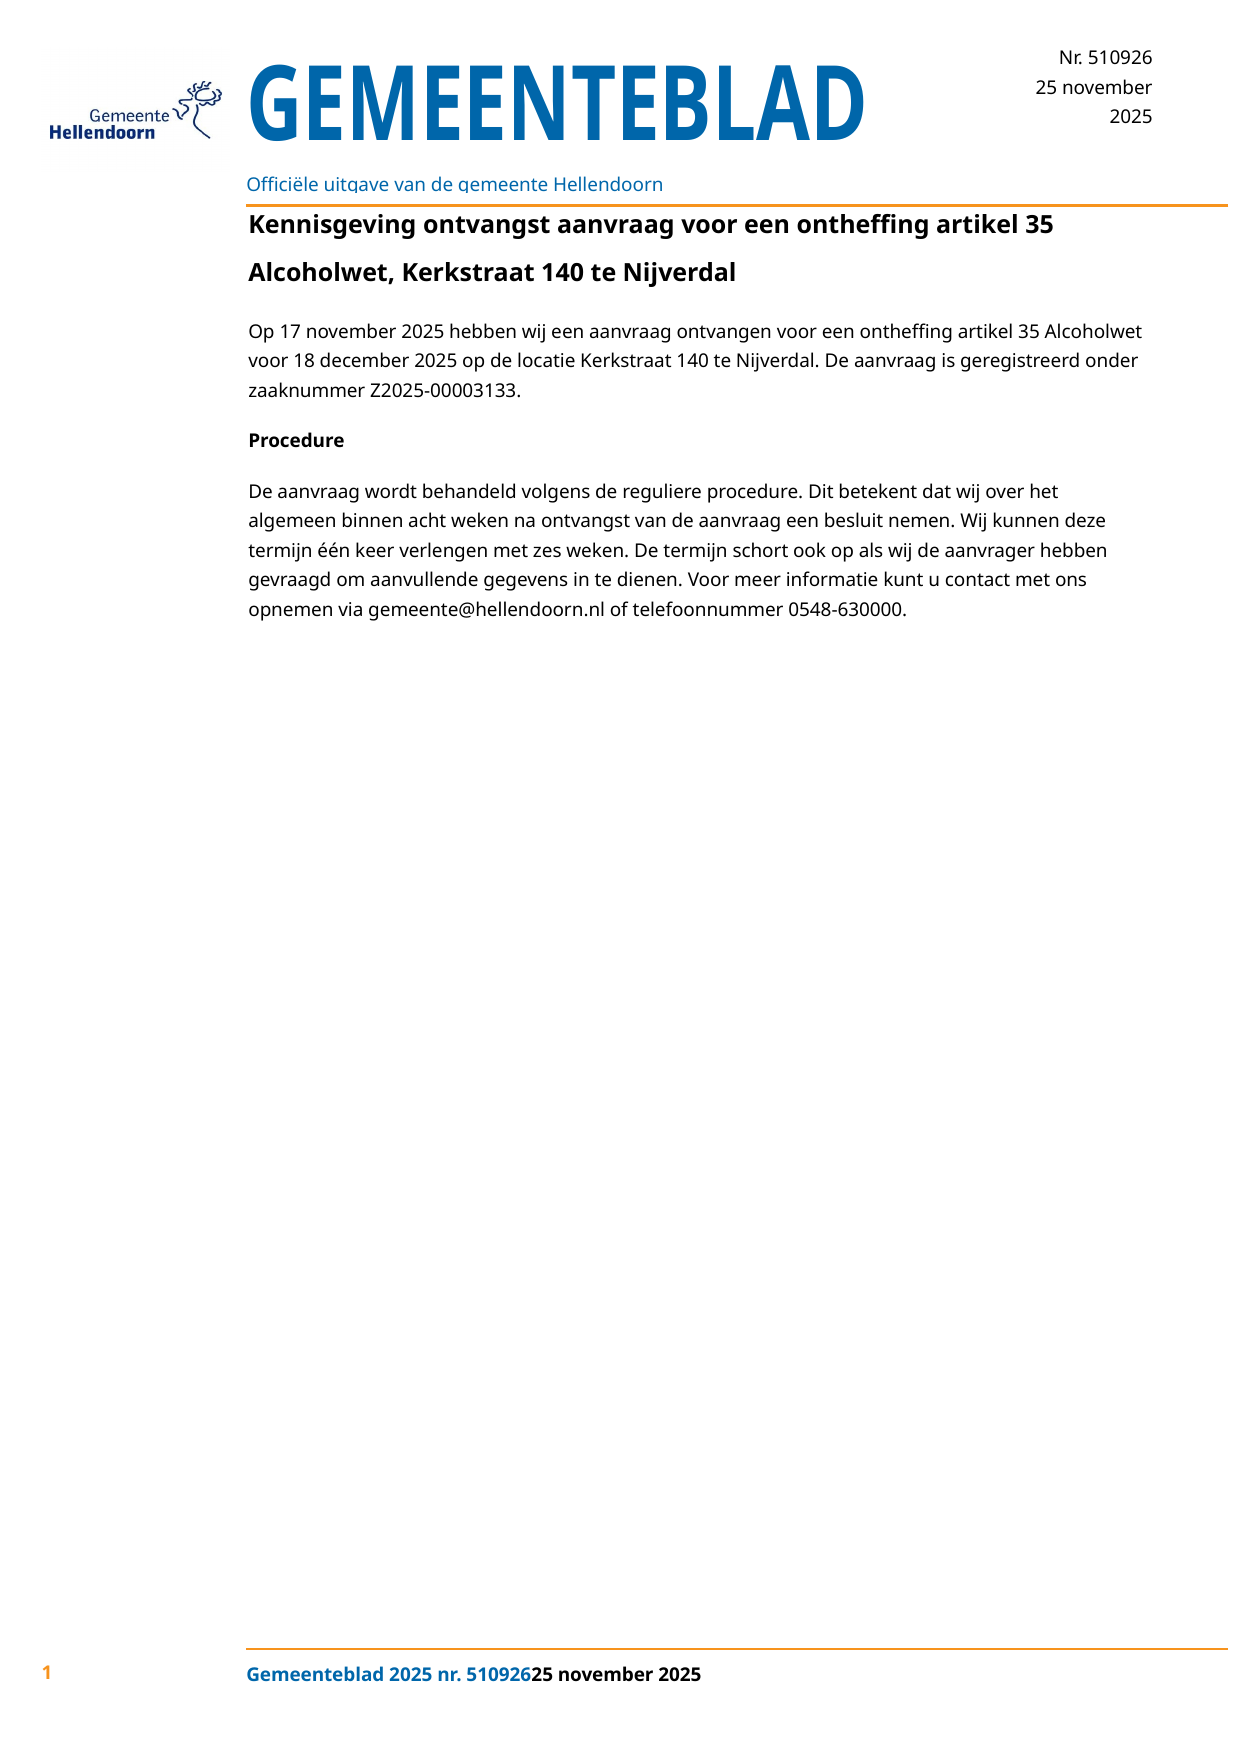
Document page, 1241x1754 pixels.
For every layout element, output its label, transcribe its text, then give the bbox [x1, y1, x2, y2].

picture [41, 47, 231, 172]
text Procedure [248, 427, 1152, 453]
text De aanvraag wordt behandeld volgens de reguliere procedure. Dit betekent dat wij over het algemeen binnen acht weken na ontvangst van de aanvraag een besluit nemen. Wij kunnen deze termijn één keer verlengen met zes weken. De termijn schort ook op als wij de aanvrager hebben gevraagd om aanvullende gegevens in te dienen. Voor meer informatie kunt u contact met ons opnemen via gemeente@hellendoorn.nl of telefoonnummer 0548-630000. [248, 478, 1152, 622]
text Op 17 november 2025 hebben wij een aanvraag ontvangen voor een ontheffing artikel 35 Alcoholwet voor 18 december 2025 op de locatie Kerkstraat 140 te Nijverdal. De aanvraag is geregistreerd onder zaaknummer Z2025-00003133. [248, 318, 1152, 403]
text Kennisgeving ontvangst aanvraag voor een ontheffing artikel 35 Alcoholwet, Kerkstraat 140 te Nijverdal [248, 207, 1152, 288]
